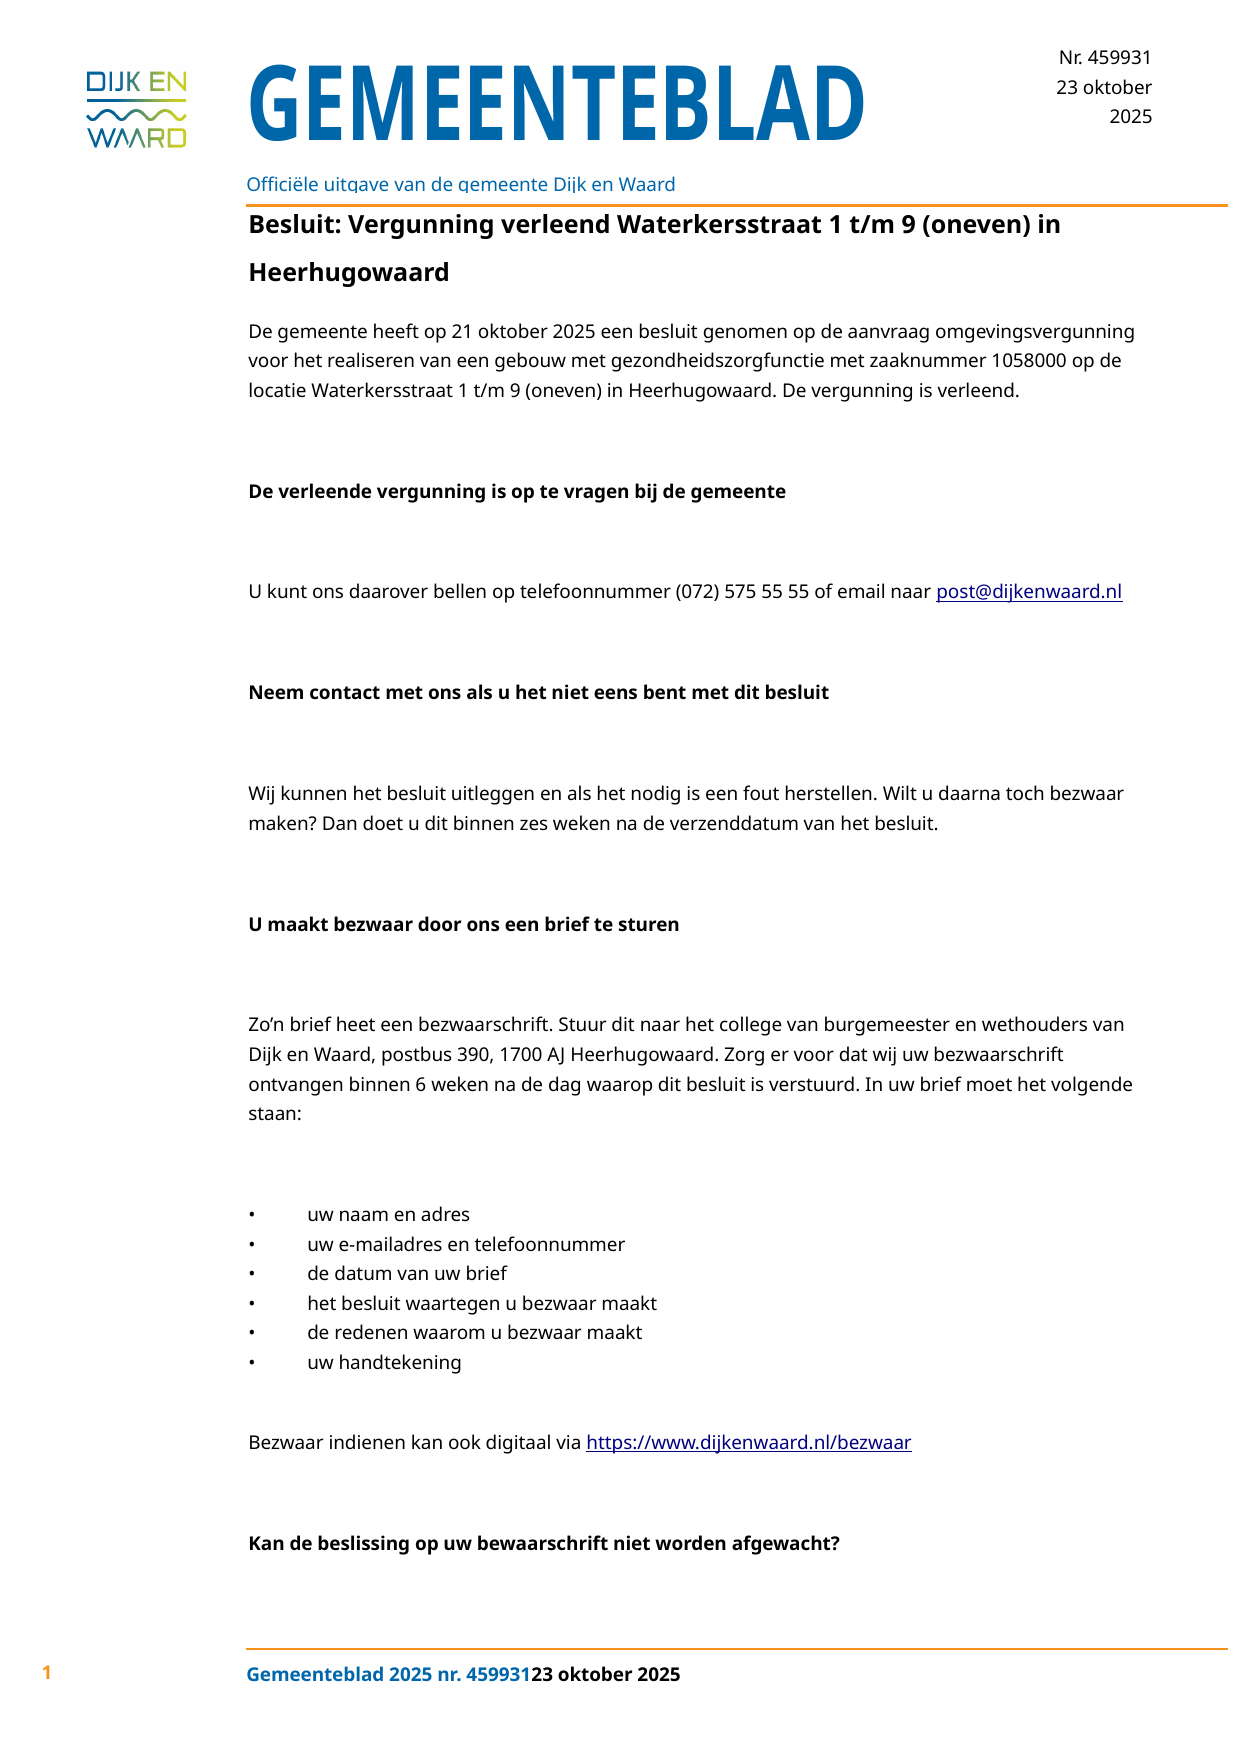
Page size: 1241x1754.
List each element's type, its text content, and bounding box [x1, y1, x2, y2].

text De gemeente heeft op 21 oktober 2025 een besluit genomen op de aanvraag omgevingsvergunning voor het realiseren van een gebouw met gezondheidszorgfunctie met zaaknummer 1058000 op de locatie Waterkersstraat 1 t/m 9 (oneven) in Heerhugowaard. De vergunning is verleend. [248, 318, 1152, 403]
text De verleende vergunning is op te vragen bij de gemeente [248, 478, 1152, 504]
list de redenen waarom u bezwaar maakt [248, 1319, 1152, 1345]
text U maakt bezwaar door ons een brief te sturen [248, 911, 1152, 937]
text Neem contact met ons als u het niet eens bent met dit besluit [248, 679, 1152, 705]
text Bezwaar indienen kan ook digitaal via https://www.dijkenwaard.nl/bezwaar [248, 1429, 1152, 1455]
list uw e-mailadres en telefoonnummer [248, 1231, 1152, 1257]
text Zo’n brief heet een bezwaarschrift. Stuur dit naar het college van burgemeester en wethouders van Dijk en Waard, postbus 390, 1700 AJ Heerhugowaard. Zorg er voor dat wij uw bezwaarschrift ontvangen binnen 6 weken na de dag waarop dit besluit is verstuurd. In uw brief moet het volgende staan: [248, 1012, 1152, 1126]
list de datum van uw brief [248, 1260, 1152, 1286]
text Wij kunnen het besluit uitleggen en als het nodig is een fout herstellen. Wilt u daarna toch bezwaar maken? Dan doet u dit binnen zes weken na de verzenddatum van het besluit. [248, 780, 1152, 836]
text Besluit: Vergunning verleend Waterkersstraat 1 t/m 9 (oneven) in Heerhugowaard [248, 207, 1152, 288]
list uw naam en adres [248, 1201, 1152, 1227]
picture [41, 47, 231, 172]
text Kan de beslissing op uw bewaarschrift niet worden afgewacht? [248, 1530, 1152, 1556]
list het besluit waartegen u bezwaar maakt [248, 1290, 1152, 1316]
list uw handtekening [248, 1349, 1152, 1375]
text U kunt ons daarover bellen op telefoonnummer (072) 575 55 55 of email naar post@dijkenwaard.nl [248, 579, 1152, 604]
